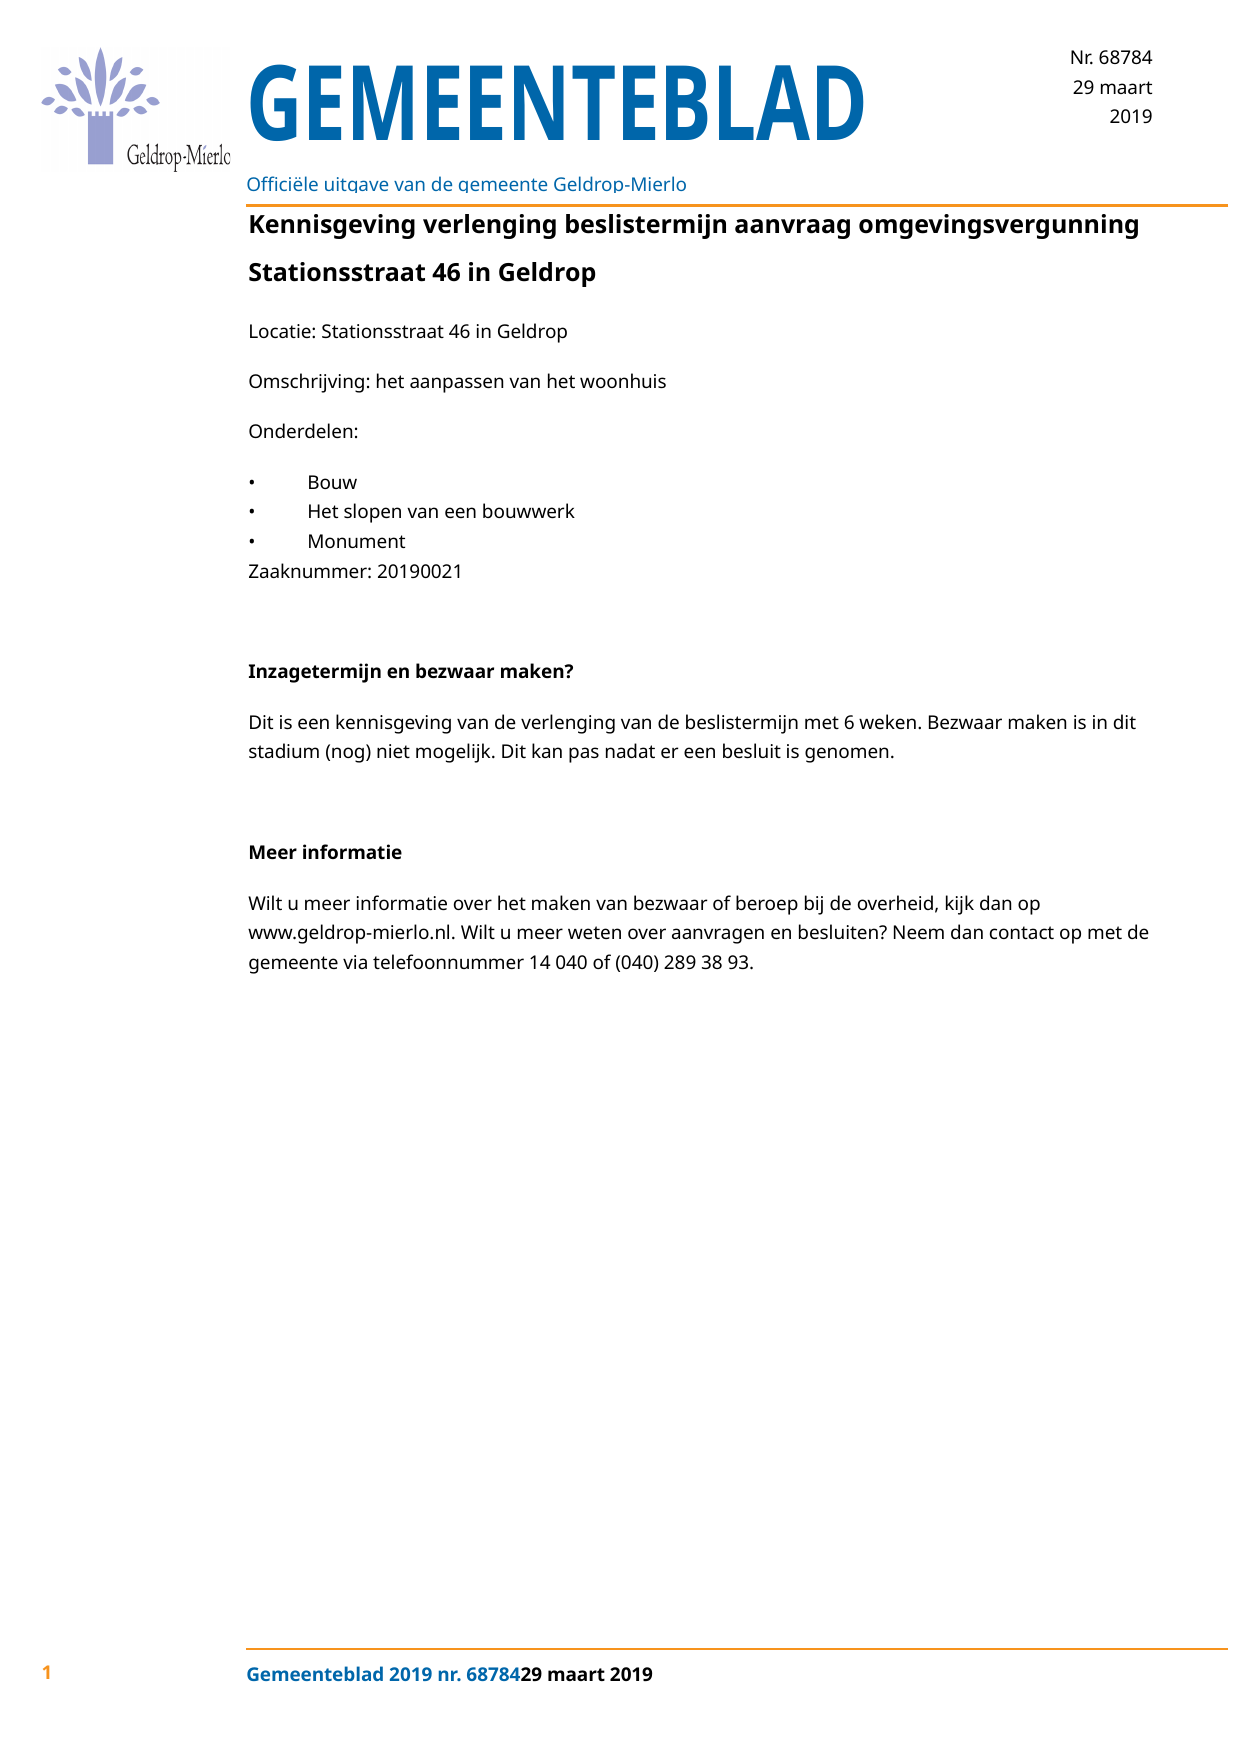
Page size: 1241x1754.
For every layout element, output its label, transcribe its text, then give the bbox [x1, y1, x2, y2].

text Wilt u meer informatie over het maken van bezwaar of beroep bij de overheid, kijk dan op www.geldrop-mierlo.nl. Wilt u meer weten over aanvragen en besluiten? Neem dan contact op met de gemeente via telefoonnummer 14 040 of (040) 289 38 93. [248, 890, 1152, 975]
text Zaaknummer: 20190021 [248, 558, 1152, 584]
text Omschrijving: het aanpassen van het woonhuis [248, 368, 1152, 394]
text Kennisgeving verlenging beslistermijn aanvraag omgevingsvergunning Stationsstraat 46 in Geldrop [248, 207, 1152, 288]
text Dit is een kennisgeving van de verlenging van de beslistermijn met 6 weken. Bezwaar maken is in dit stadium (nog) niet mogelijk. Dit kan pas nadat er een besluit is genomen. [248, 709, 1152, 764]
text Locatie: Stationsstraat 46 in Geldrop [248, 318, 1152, 344]
text Inzagetermijn en bezwaar maken? [248, 659, 1152, 684]
text Onderdelen: [248, 419, 1152, 444]
list Monument [248, 528, 1152, 554]
list Het slopen van een bouwwerk [248, 499, 1152, 524]
picture [41, 47, 231, 172]
list Bouw [248, 469, 1152, 495]
text Meer informatie [248, 839, 1152, 865]
